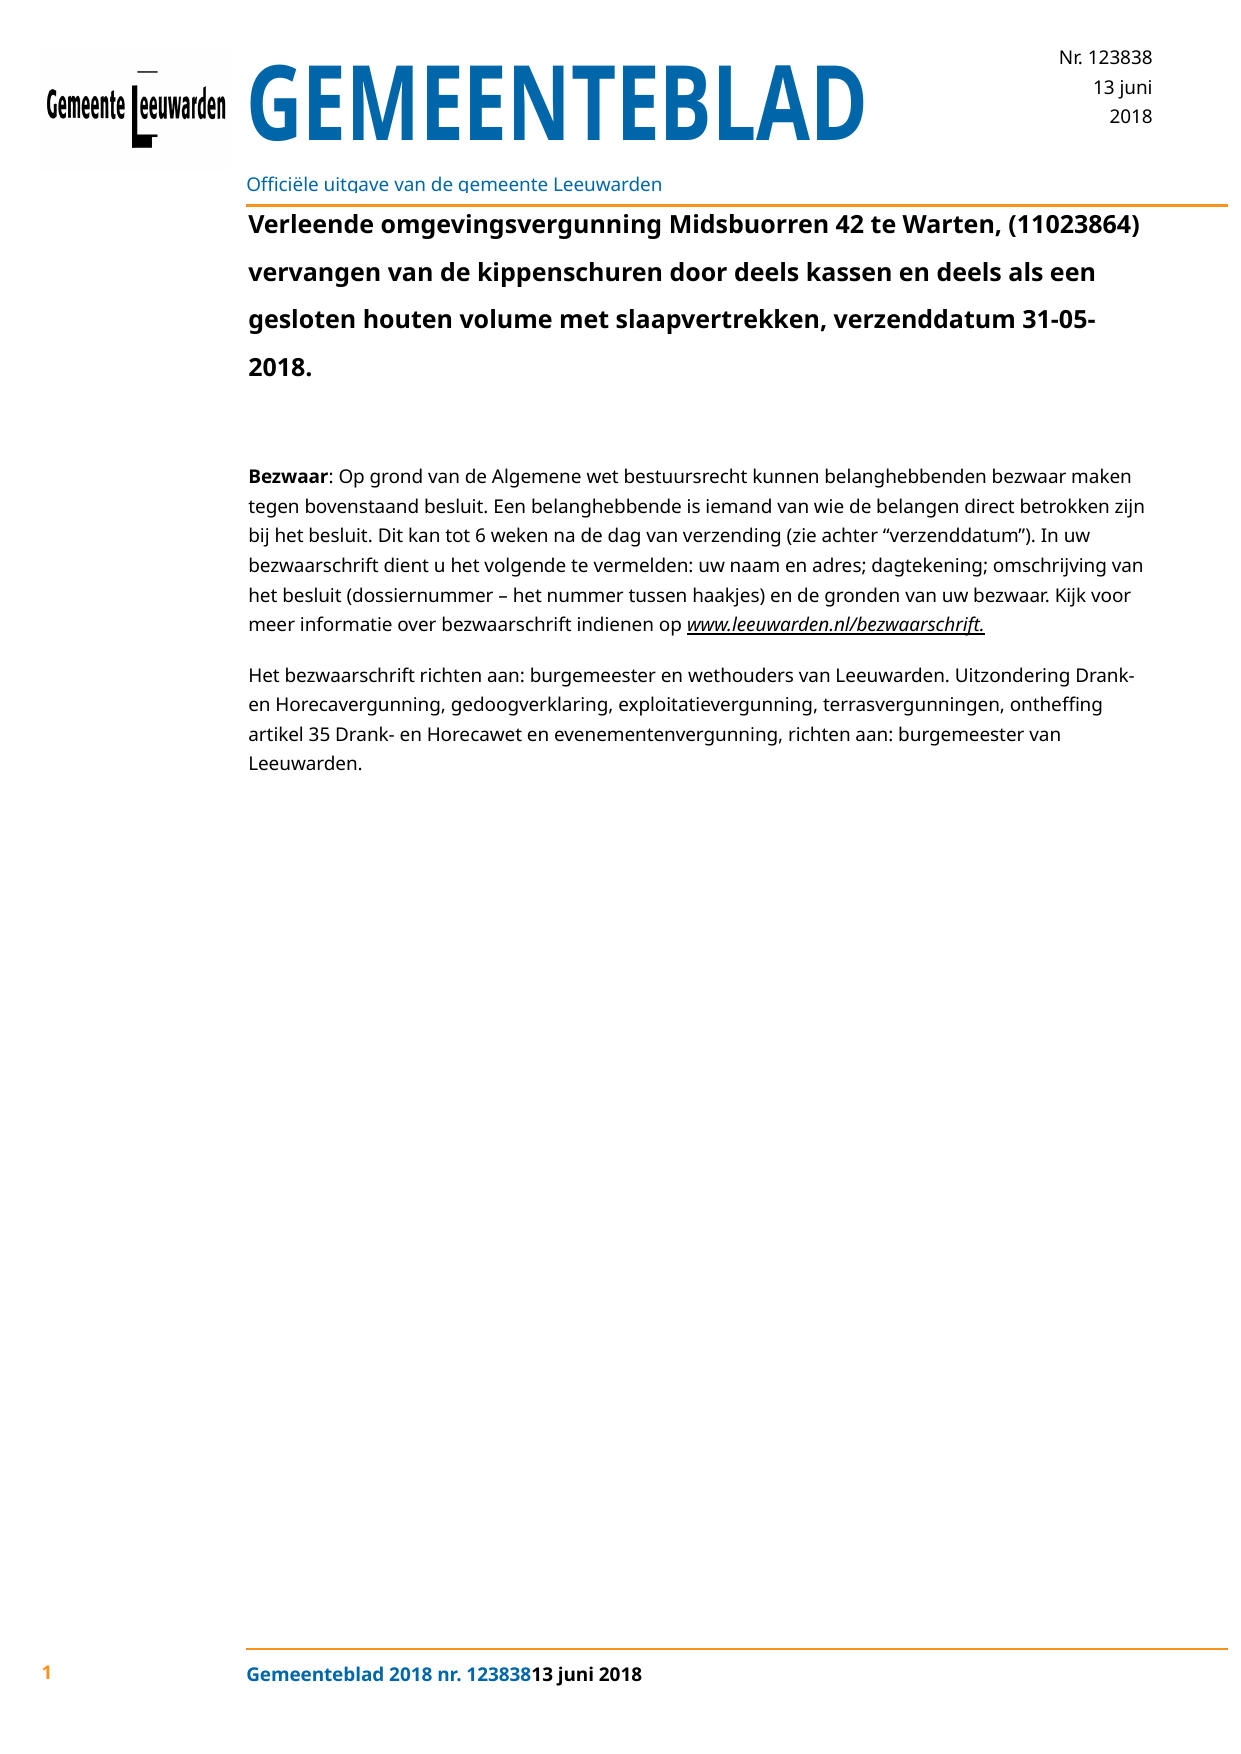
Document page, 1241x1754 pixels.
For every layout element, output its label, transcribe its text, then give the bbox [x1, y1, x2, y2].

text Bezwaar: Op grond van de Algemene wet bestuursrecht kunnen belanghebbenden bezwaar maken tegen bovenstaand besluit. Een belanghebbende is iemand van wie de belangen direct betrokken zijn bij het besluit. Dit kan tot 6 weken na de dag van verzending (zie achter “verzenddatum”). In uw bezwaarschrift dient u het volgende te vermelden: uw naam en adres; dagtekening; omschrijving van het besluit (dossiernummer – het nummer tussen haakjes) en de gronden van uw bezwaar. Kijk voor meer informatie over bezwaarschrift indienen op www.leeuwarden.nl/bezwaarschrift. [248, 463, 1152, 637]
text Het bezwaarschrift richten aan: burgemeester en wethouders van Leeuwarden. Uitzondering Drank- en Horecavergunning, gedoogverklaring, exploitatievergunning, terrasvergunningen, ontheffing artikel 35 Drank- en Horecawet en evenementenvergunning, richten aan: burgemeester van Leeuwarden. [248, 662, 1152, 776]
picture [41, 47, 231, 172]
text Verleende omgevingsvergunning Midsbuorren 42 te Warten, (11023864) vervangen van de kippenschuren door deels kassen en deels als een gesloten houten volume met slaapvertrekken, verzenddatum 31-05-2018. [248, 207, 1152, 384]
